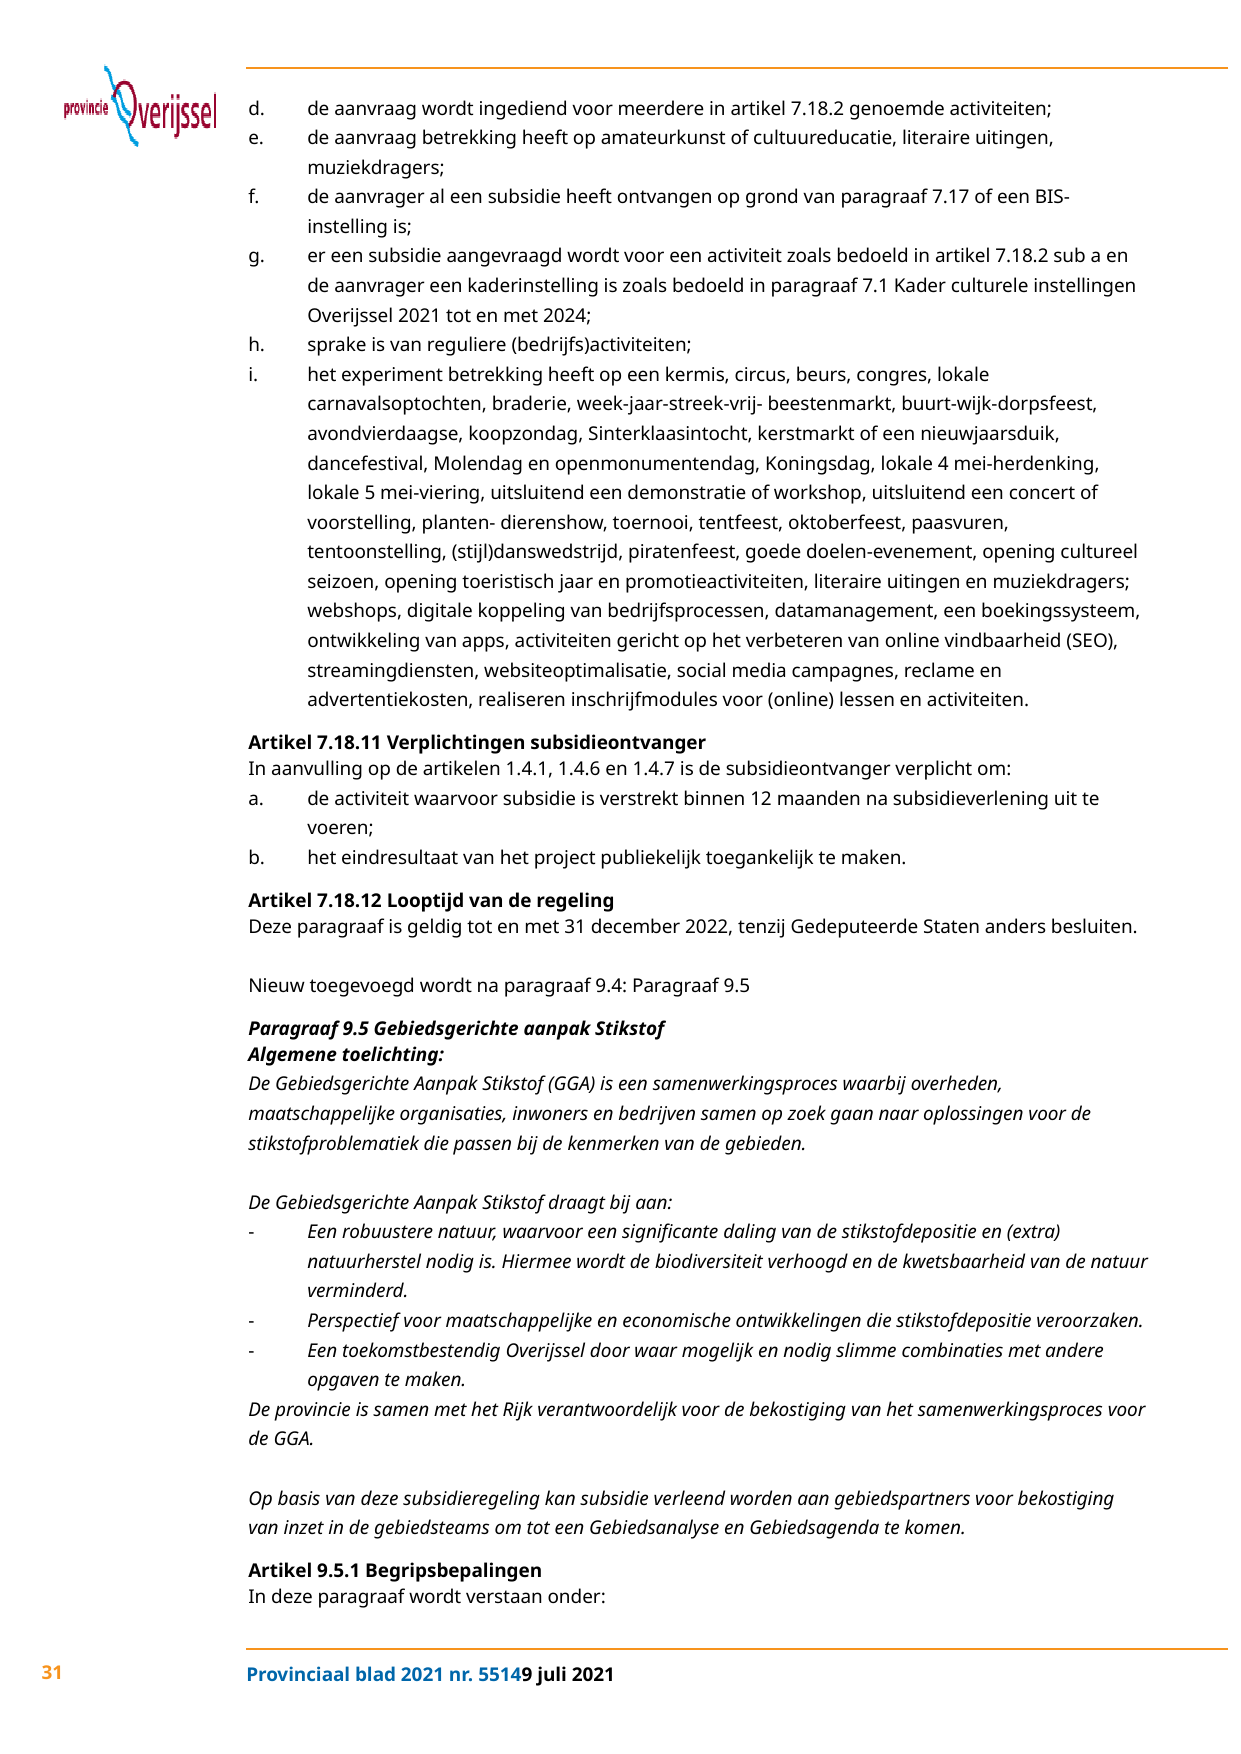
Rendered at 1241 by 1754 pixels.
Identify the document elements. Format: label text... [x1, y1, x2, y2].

list de aanvrager al een subsidie heeft ontvangen op grond van paragraaf 7.17 of een BIS- instelling is; [248, 183, 1152, 239]
text Op basis van deze subsidieregeling kan subsidie verleend worden aan gebiedspartners voor bekostiging van inzet in de gebiedsteams om tot een Gebiedsanalyse en Gebiedsagenda te komen. [248, 1485, 1152, 1540]
list sprake is van reguliere (bedrijfs)activiteiten; [248, 331, 1152, 357]
list de aanvraag wordt ingediend voor meerdere in artikel 7.18.2 genoemde activiteiten; [248, 95, 1152, 121]
text De Gebiedsgerichte Aanpak Stikstof draagt bij aan: [248, 1189, 1152, 1214]
list Perspectief voor maatschappelijke en economische ontwikkelingen die stikstofdepositie veroorzaken. [248, 1307, 1152, 1333]
list Een toekomstbestendig Overijssel door waar mogelijk en nodig slimme combinaties met andere opgaven te maken. [248, 1337, 1152, 1392]
text Artikel 7.18.11 Verplichtingen subsidieontvanger [248, 729, 1152, 755]
text Paragraaf 9.5 Gebiedsgerichte aanpak Stikstof [248, 1015, 1152, 1041]
text De provincie is samen met het Rijk verantwoordelijk voor de bekostiging van het samenwerkingsproces voor de GGA. [248, 1396, 1152, 1451]
list Een robuustere natuur, waarvoor een significante daling van de stikstofdepositie en (extra) natuurherstel nodig is. Hiermee wordt de biodiversiteit verhoogd en de kwetsbaarheid van de natuur verminderd. [248, 1218, 1152, 1303]
list de activiteit waarvoor subsidie is verstrekt binnen 12 maanden na subsidieverlening uit te voeren; [248, 785, 1152, 840]
list de aanvraag betrekking heeft op amateurkunst of cultuureducatie, literaire uitingen, muziekdragers; [248, 124, 1152, 180]
list het eindresultaat van het project publiekelijk toegankelijk te maken. [248, 844, 1152, 870]
text Artikel 9.5.1 Begripsbepalingen [248, 1557, 1152, 1583]
list het experiment betrekking heeft op een kermis, circus, beurs, congres, lokale carnavalsoptochten, braderie, week-jaar-streek-vrij- beestenmarkt, buurt-wijk-dorpsfeest, avondvierdaagse, koopzondag, Sinterklaasintocht, kerstmarkt of een nieuwjaarsduik, dancefestival, Molendag en openmonumentendag, Koningsdag, lokale 4 mei-herdenking, lokale 5 mei-viering, uitsluitend een demonstratie of workshop, uitsluitend een concert of voorstelling, planten- dierenshow, toernooi, tentfeest, oktoberfeest, paasvuren, tentoonstelling, (stijl)danswedstrijd, piratenfeest, goede doelen-evenement, opening cultureel seizoen, opening toeristisch jaar en promotieactiviteiten, literaire uitingen en muziekdragers; webshops, digitale koppeling van bedrijfsprocessen, datamanagement, een boekingssysteem, ontwikkeling van apps, activiteiten gericht op het verbeteren van online vindbaarheid (SEO), streamingdiensten, websiteoptimalisatie, social media campagnes, reclame en advertentiekosten, realiseren inschrijfmodules voor (online) lessen en activiteiten. [248, 361, 1152, 712]
text In deze paragraaf wordt verstaan onder: [248, 1583, 1152, 1609]
list er een subsidie aangevraagd wordt voor een activiteit zoals bedoeld in artikel 7.18.2 sub a en de aanvrager een kaderinstelling is zoals bedoeld in paragraaf 7.1 Kader culturele instellingen Overijssel 2021 tot en met 2024; [248, 243, 1152, 328]
text In aanvulling op de artikelen 1.4.1, 1.4.6 en 1.4.7 is de subsidieontvanger verplicht om: [248, 755, 1152, 781]
text Artikel 7.18.12 Looptijd van de regeling [248, 887, 1152, 913]
text Nieuw toegevoegd wordt na paragraaf 9.4: Paragraaf 9.5 [248, 972, 1152, 998]
text De Gebiedsgerichte Aanpak Stikstof (GGA) is een samenwerkingsproces waarbij overheden, maatschappelijke organisaties, inwoners en bedrijven samen op zoek gaan naar oplossingen voor de stikstofproblematiek die passen bij de kenmerken van de gebieden. [248, 1071, 1152, 1155]
text Deze paragraaf is geldig tot en met 31 december 2022, tenzij Gedeputeerde Staten anders besluiten. [248, 913, 1152, 939]
text Algemene toelichting: [248, 1041, 1152, 1067]
picture [41, 47, 231, 172]
